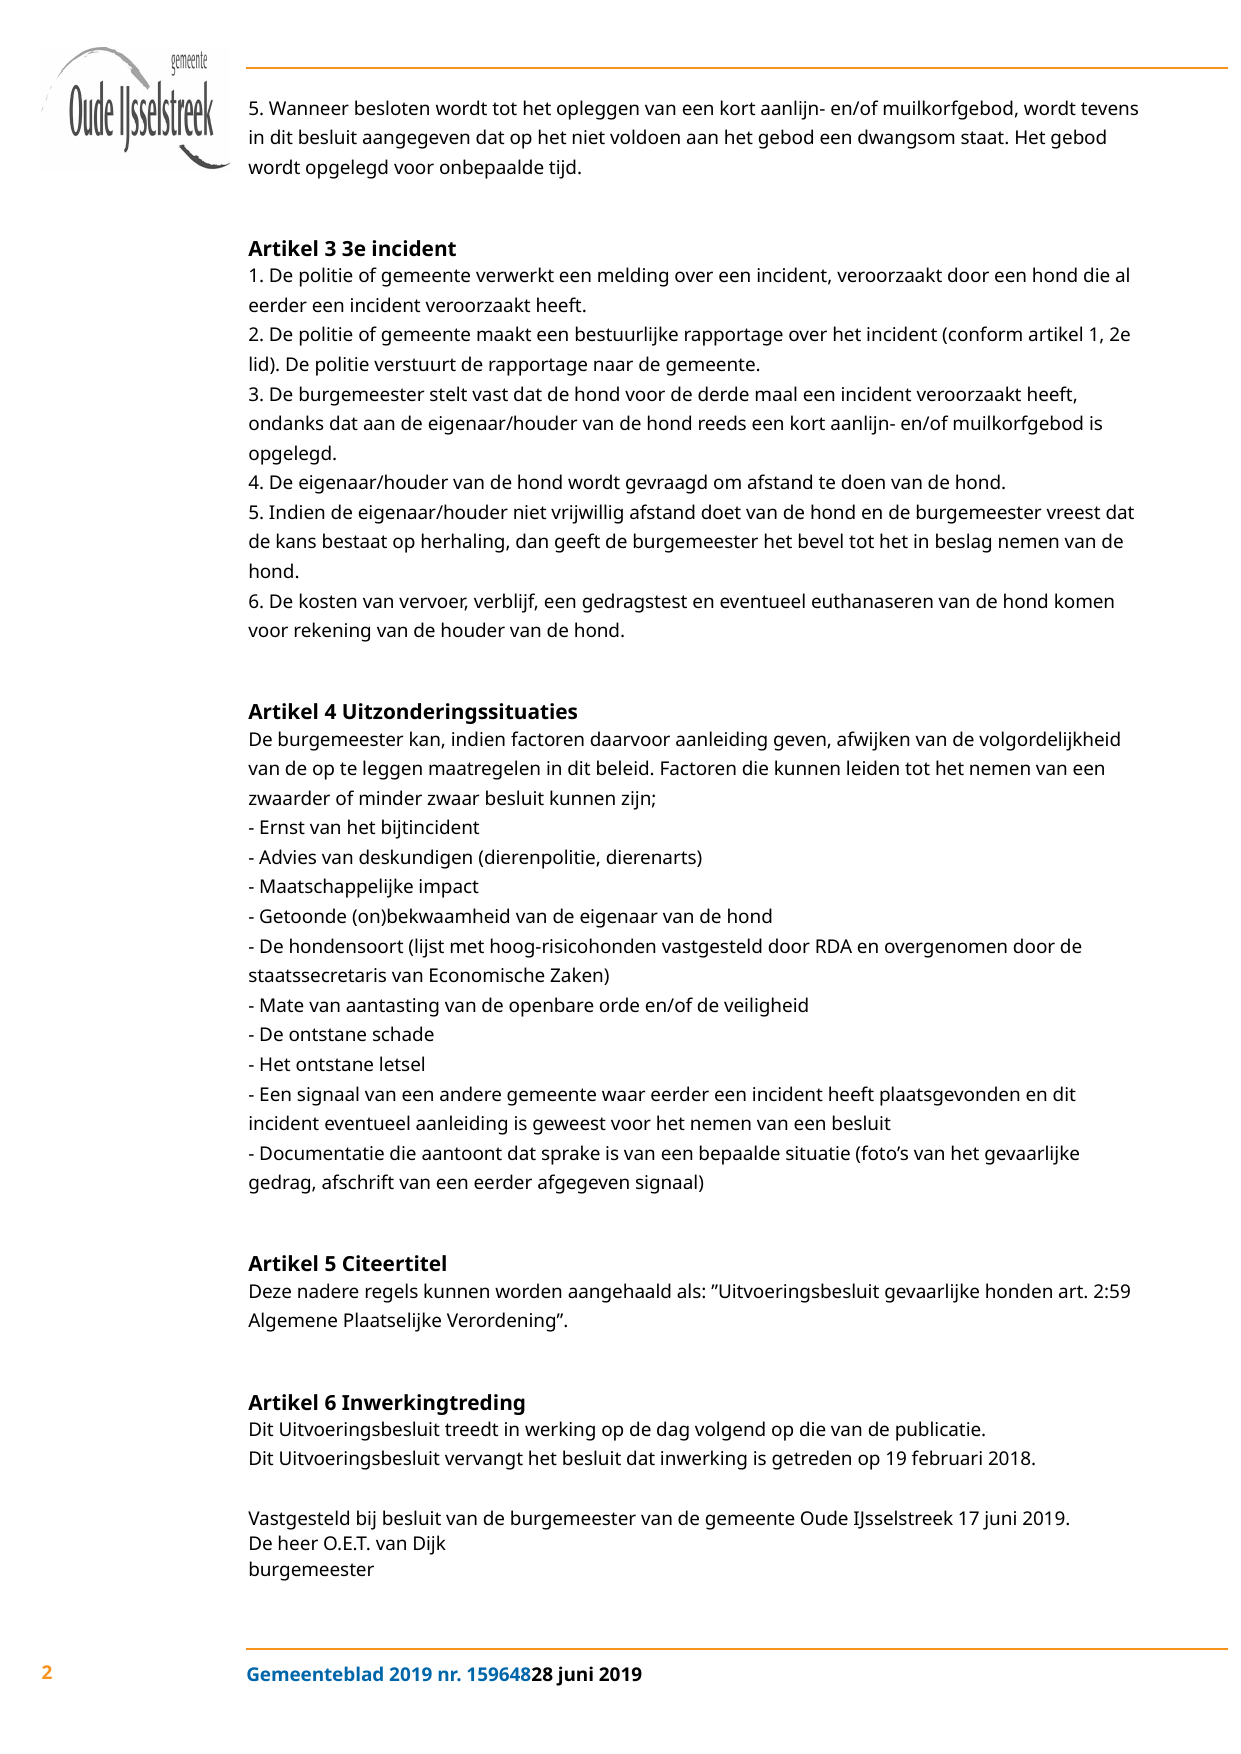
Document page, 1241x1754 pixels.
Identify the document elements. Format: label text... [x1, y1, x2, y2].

text Vastgesteld bij besluit van de burgemeester van de gemeente Oude IJsselstreek 17 juni 2019. [248, 1505, 1152, 1531]
text - Getoonde (on)bekwaamheid van de eigenaar van de hond [248, 903, 1152, 929]
text Artikel 5 Citeertitel [248, 1249, 1152, 1278]
text - Een signaal van een andere gemeente waar eerder een incident heeft plaatsgevonden en dit incident eventueel aanleiding is geweest voor het nemen van een besluit [248, 1081, 1152, 1136]
text - Mate van aantasting van de openbare orde en/of de veiligheid [248, 992, 1152, 1018]
picture [41, 47, 231, 172]
text 2. De politie of gemeente maakt een bestuurlijke rapportage over het incident (conform artikel 1, 2e lid). De politie verstuurt de rapportage naar de gemeente. [248, 322, 1152, 377]
text - Het ontstane letsel [248, 1051, 1152, 1077]
text - De hondensoort (lijst met hoog-risicohonden vastgesteld door RDA en overgenomen door de staatssecretaris van Economische Zaken) [248, 933, 1152, 988]
text - Maatschappelijke impact [248, 874, 1152, 899]
text 4. De eigenaar/houder van de hond wordt gevraagd om afstand te doen van de hond. [248, 469, 1152, 495]
text Dit Uitvoeringsbesluit treedt in werking op de dag volgend op die van de publicatie. [248, 1416, 1152, 1442]
text Artikel 4 Uitzonderingssituaties [248, 697, 1152, 726]
text Artikel 6 Inwerkingtreding [248, 1388, 1152, 1416]
text Deze nadere regels kunnen worden aangehaald als: ”Uitvoeringsbesluit gevaarlijke honden art. 2:59 Algemene Plaatselijke Verordening”. [248, 1278, 1152, 1333]
text 5. Wanneer besloten wordt tot het opleggen van een kort aanlijn- en/of muilkorfgebod, wordt tevens in dit besluit aangegeven dat op het niet voldoen aan het gebod een dwangsom staat. Het gebod wordt opgelegd voor onbepaalde tijd. [248, 95, 1152, 180]
text Dit Uitvoeringsbesluit vervangt het besluit dat inwerking is getreden op 19 februari 2018. [248, 1446, 1152, 1471]
text 3. De burgemeester stelt vast dat de hond voor de derde maal een incident veroorzaakt heeft, ondanks dat aan de eigenaar/houder van de hond reeds een kort aanlijn- en/of muilkorfgebod is opgelegd. [248, 381, 1152, 466]
text De heer O.E.T. van Dijk [248, 1531, 1152, 1556]
text - De ontstane schade [248, 1022, 1152, 1047]
text burgemeester [248, 1556, 1152, 1582]
text - Advies van deskundigen (dierenpolitie, dierenarts) [248, 844, 1152, 870]
text - Documentatie die aantoont dat sprake is van een bepaalde situatie (foto’s van het gevaarlijke gedrag, afschrift van een eerder afgegeven signaal) [248, 1140, 1152, 1195]
text 1. De politie of gemeente verwerkt een melding over een incident, veroorzaakt door een hond die al eerder een incident veroorzaakt heeft. [248, 262, 1152, 318]
text Artikel 3 3e incident [248, 234, 1152, 262]
text 6. De kosten van vervoer, verblijf, een gedragstest en eventueel euthanaseren van de hond komen voor rekening van de houder van de hond. [248, 588, 1152, 643]
text De burgemeester kan, indien factoren daarvoor aanleiding geven, afwijken van de volgordelijkheid van de op te leggen maatregelen in dit beleid. Factoren die kunnen leiden tot het nemen van een zwaarder of minder zwaar besluit kunnen zijn; [248, 726, 1152, 811]
text 5. Indien de eigenaar/houder niet vrijwillig afstand doet van de hond en de burgemeester vreest dat de kans bestaat op herhaling, dan geeft de burgemeester het bevel tot het in beslag nemen van de hond. [248, 499, 1152, 584]
text - Ernst van het bijtincident [248, 814, 1152, 840]
